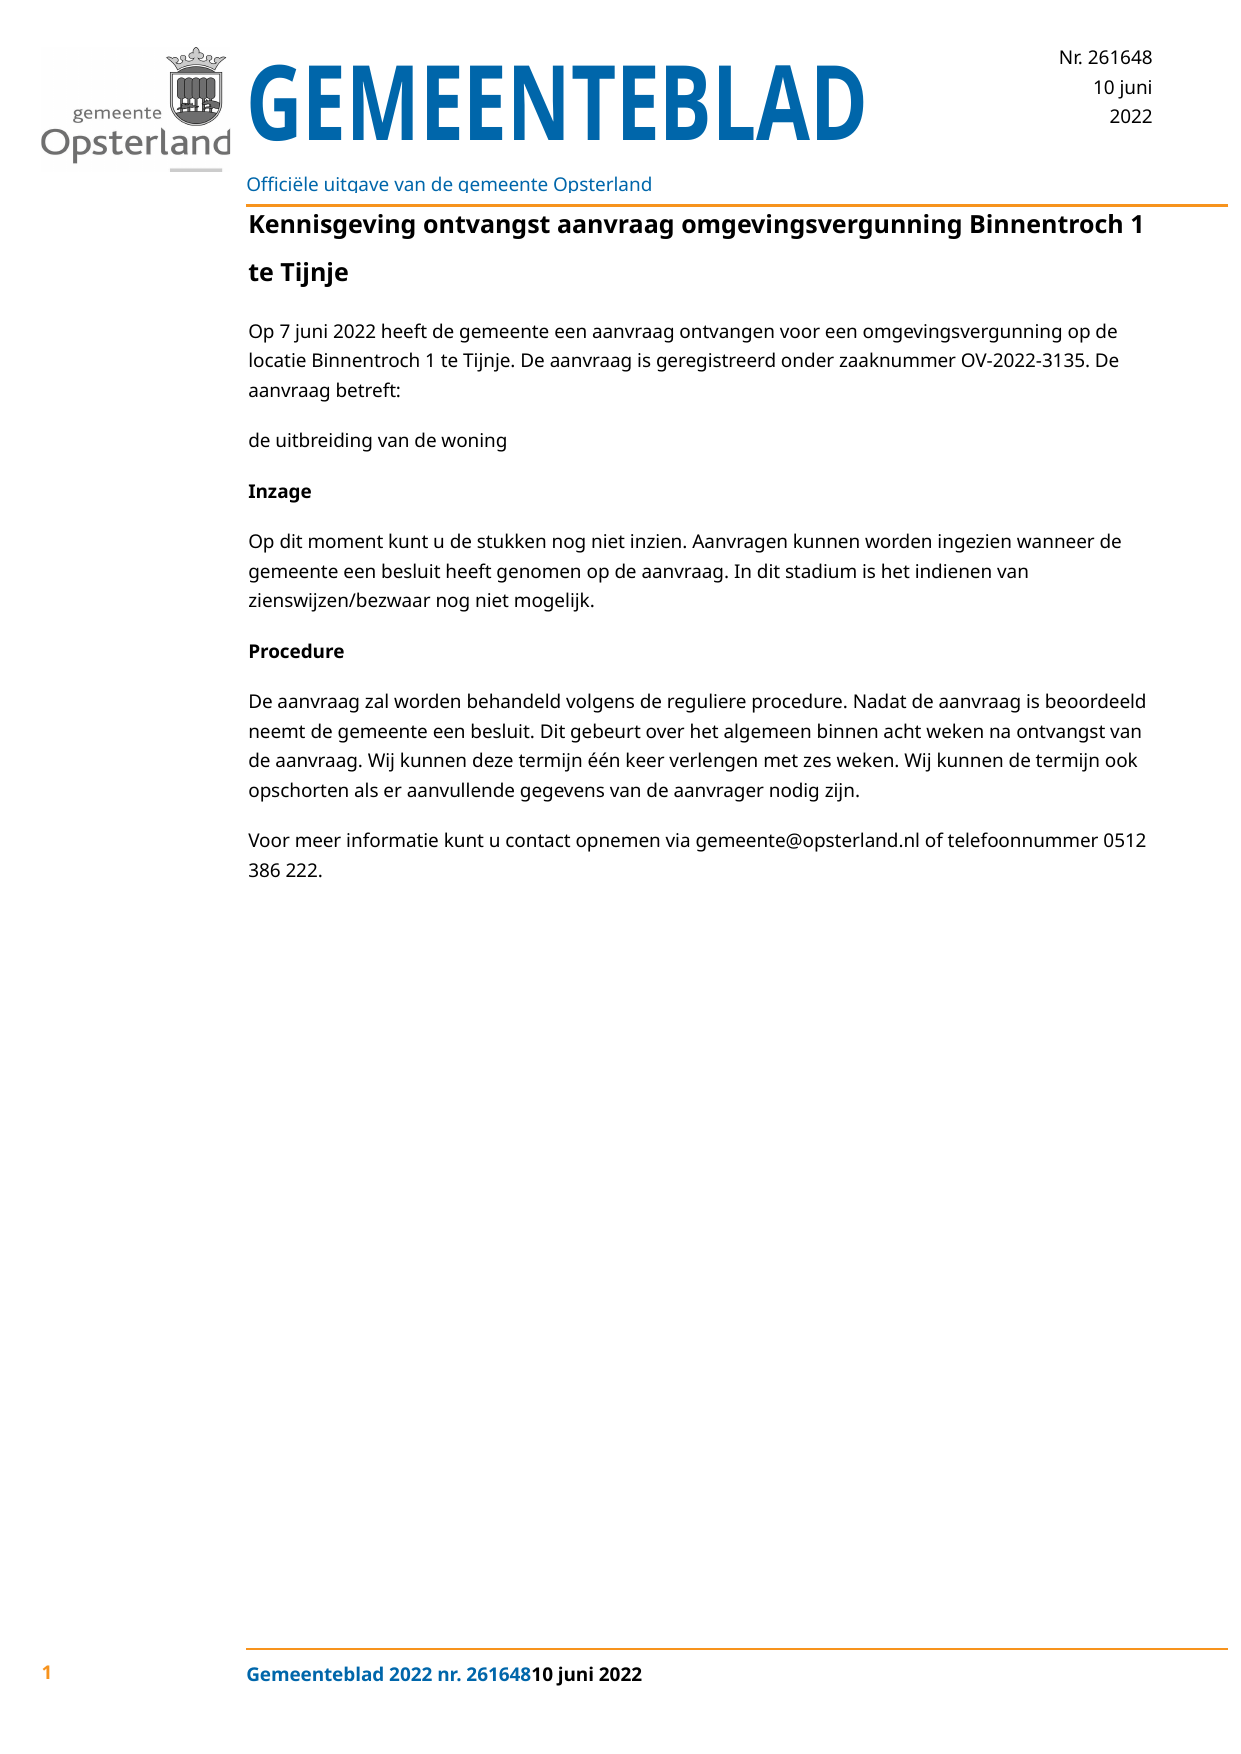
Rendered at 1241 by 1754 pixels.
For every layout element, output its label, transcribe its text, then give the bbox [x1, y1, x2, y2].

picture [41, 47, 231, 172]
text Op 7 juni 2022 heeft de gemeente een aanvraag ontvangen voor een omgevingsvergunning op de locatie Binnentroch 1 te Tijnje. De aanvraag is geregistreerd onder zaaknummer OV-2022-3135. De aanvraag betreft: [248, 318, 1152, 403]
text Procedure [248, 638, 1152, 664]
text Inzage [248, 478, 1152, 504]
text De aanvraag zal worden behandeld volgens de reguliere procedure. Nadat de aanvraag is beoordeeld neemt de gemeente een besluit. Dit gebeurt over het algemeen binnen acht weken na ontvangst van de aanvraag. Wij kunnen deze termijn één keer verlengen met zes weken. Wij kunnen de termijn ook opschorten als er aanvullende gegevens van de aanvrager nodig zijn. [248, 688, 1152, 803]
text de uitbreiding van de woning [248, 427, 1152, 453]
text Voor meer informatie kunt u contact opnemen via gemeente@opsterland.nl of telefoonnummer 0512 386 222. [248, 827, 1152, 883]
text Op dit moment kunt u de stukken nog niet inzien. Aanvragen kunnen worden ingezien wanneer de gemeente een besluit heeft genomen op de aanvraag. In dit stadium is het indienen van zienswijzen/bezwaar nog niet mogelijk. [248, 528, 1152, 613]
text Kennisgeving ontvangst aanvraag omgevingsvergunning Binnentroch 1 te Tijnje [248, 207, 1152, 288]
